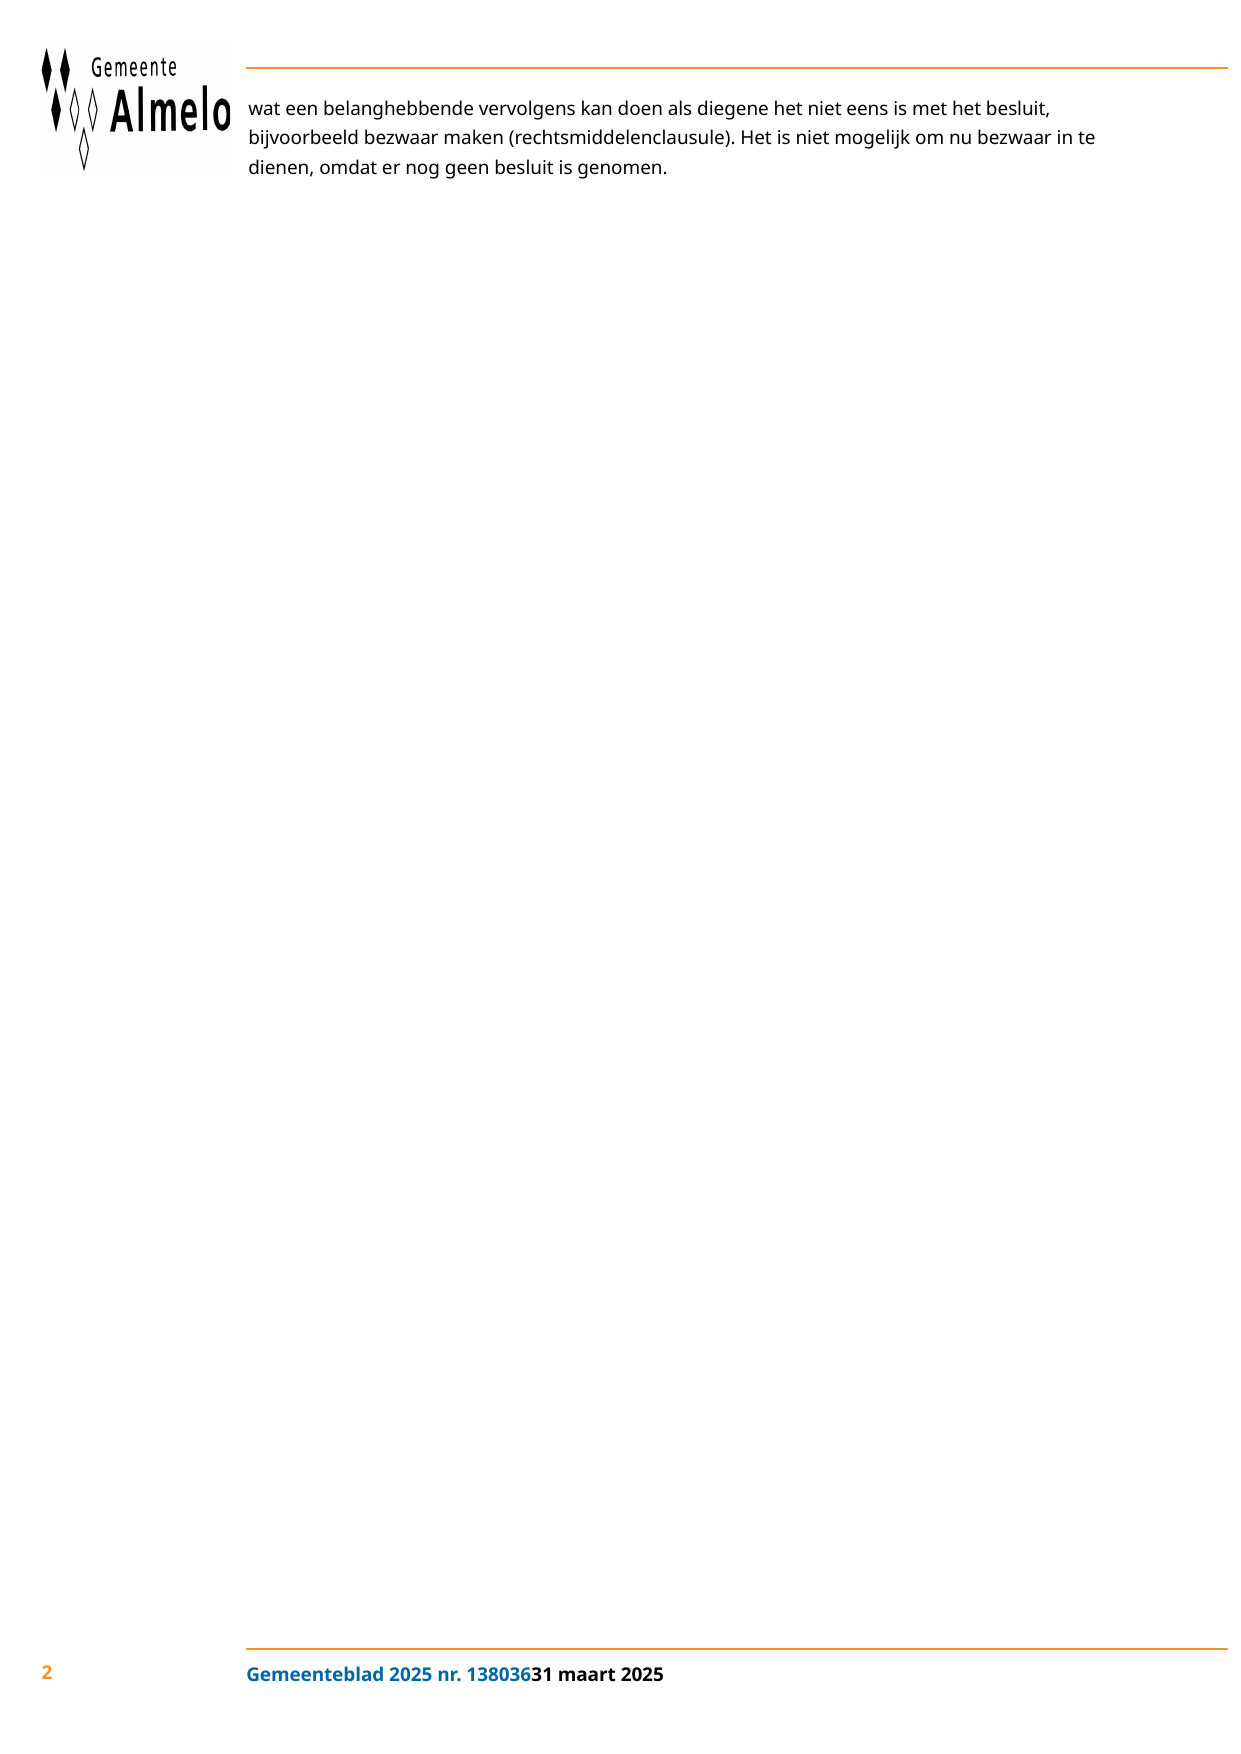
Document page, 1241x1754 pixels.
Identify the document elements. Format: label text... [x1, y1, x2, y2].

picture [41, 47, 231, 172]
text wat een belanghebbende vervolgens kan doen als diegene het niet eens is met het besluit, bijvoorbeeld bezwaar maken (rechtsmiddelenclausule). Het is niet mogelijk om nu bezwaar in te dienen, omdat er nog geen besluit is genomen. [248, 95, 1152, 180]
